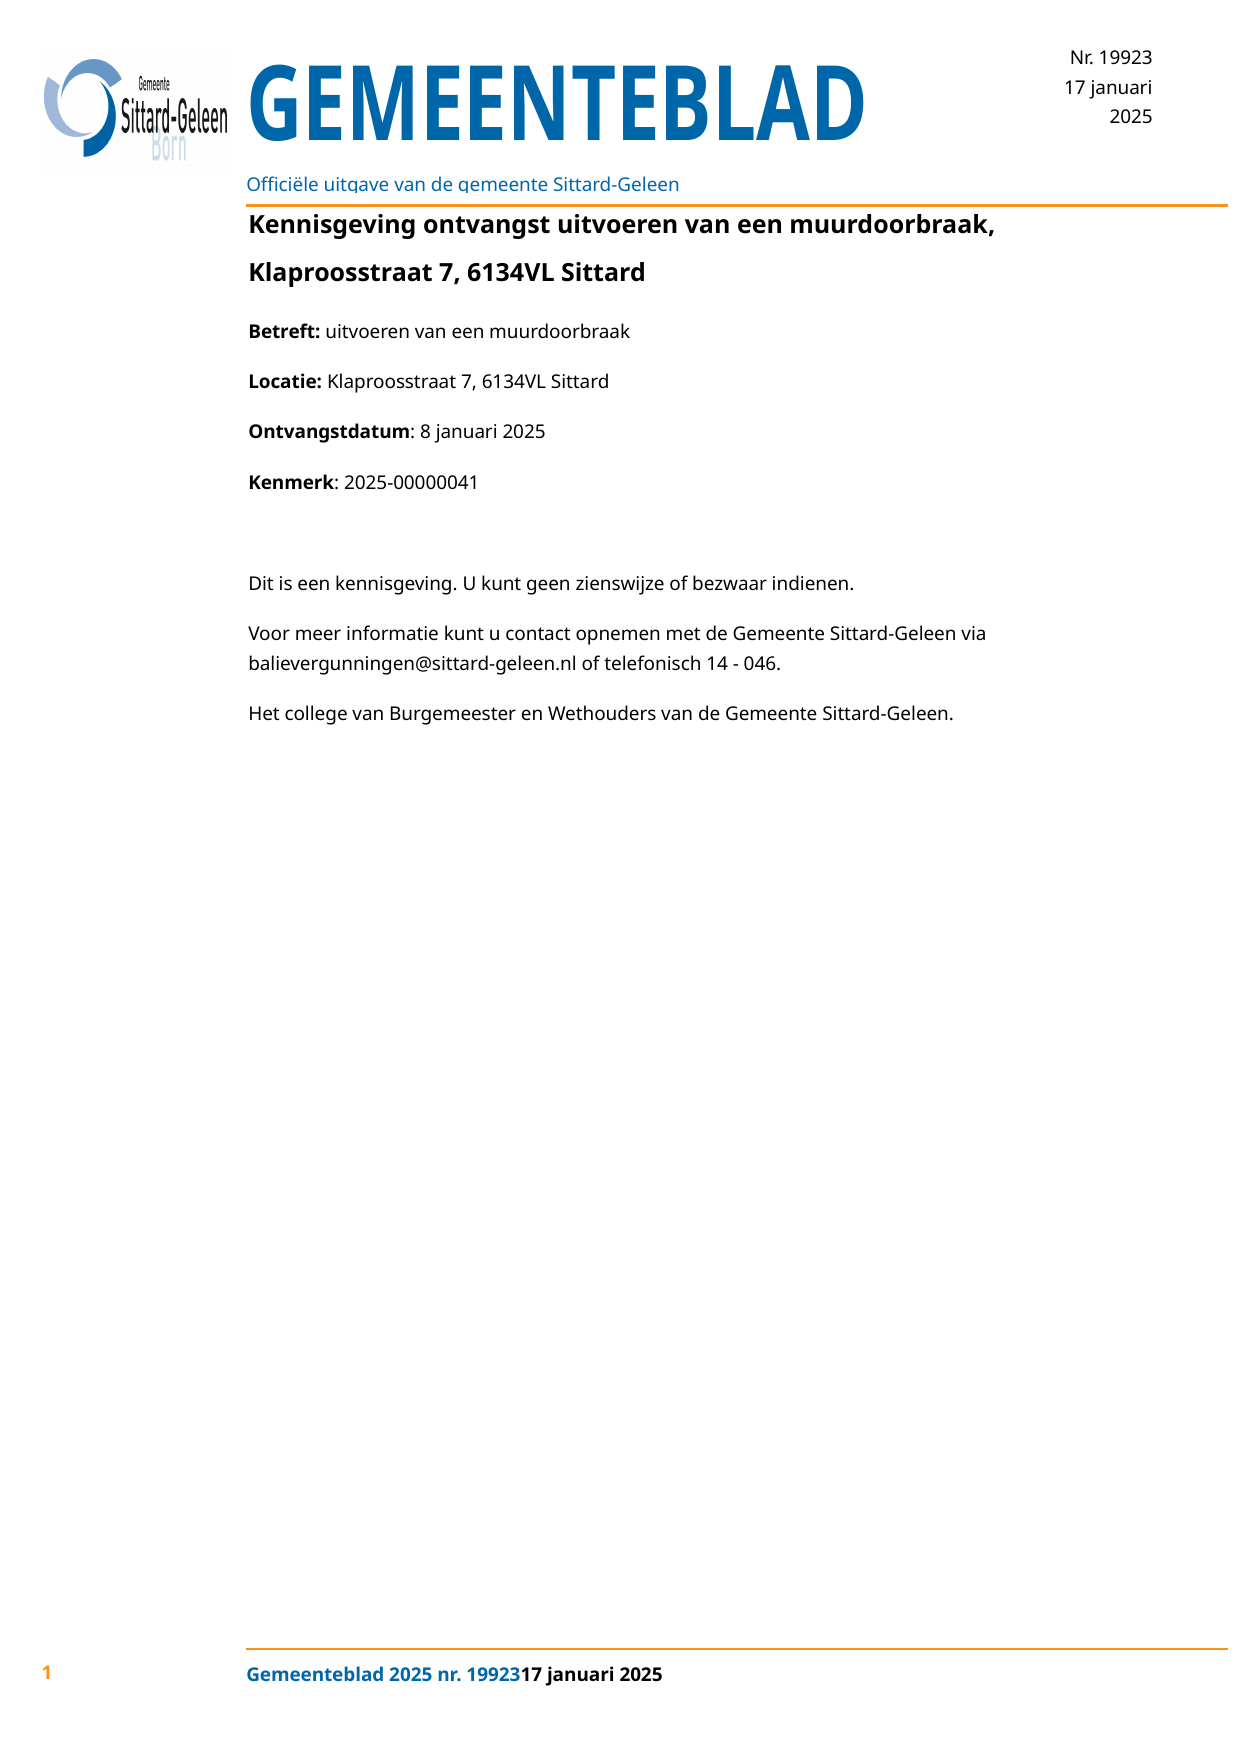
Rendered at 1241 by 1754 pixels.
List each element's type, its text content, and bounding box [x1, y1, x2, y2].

text Betreft: uitvoeren van een muurdoorbraak [248, 318, 1152, 344]
text Kenmerk: 2025-00000041 [248, 469, 1152, 495]
text Kennisgeving ontvangst uitvoeren van een muurdoorbraak, Klaproosstraat 7, 6134VL Sittard [248, 207, 1152, 288]
text Voor meer informatie kunt u contact opnemen met de Gemeente Sittard-Geleen via balievergunningen@sittard-geleen.nl of telefonisch 14 - 046. [248, 620, 1152, 676]
text Locatie: Klaproosstraat 7, 6134VL Sittard [248, 368, 1152, 394]
text Ontvangstdatum: 8 januari 2025 [248, 419, 1152, 444]
picture [41, 47, 231, 172]
text Het college van Burgemeester en Wethouders van de Gemeente Sittard-Geleen. [248, 700, 1152, 726]
text Dit is een kennisgeving. U kunt geen zienswijze of bezwaar indienen. [248, 570, 1152, 596]
